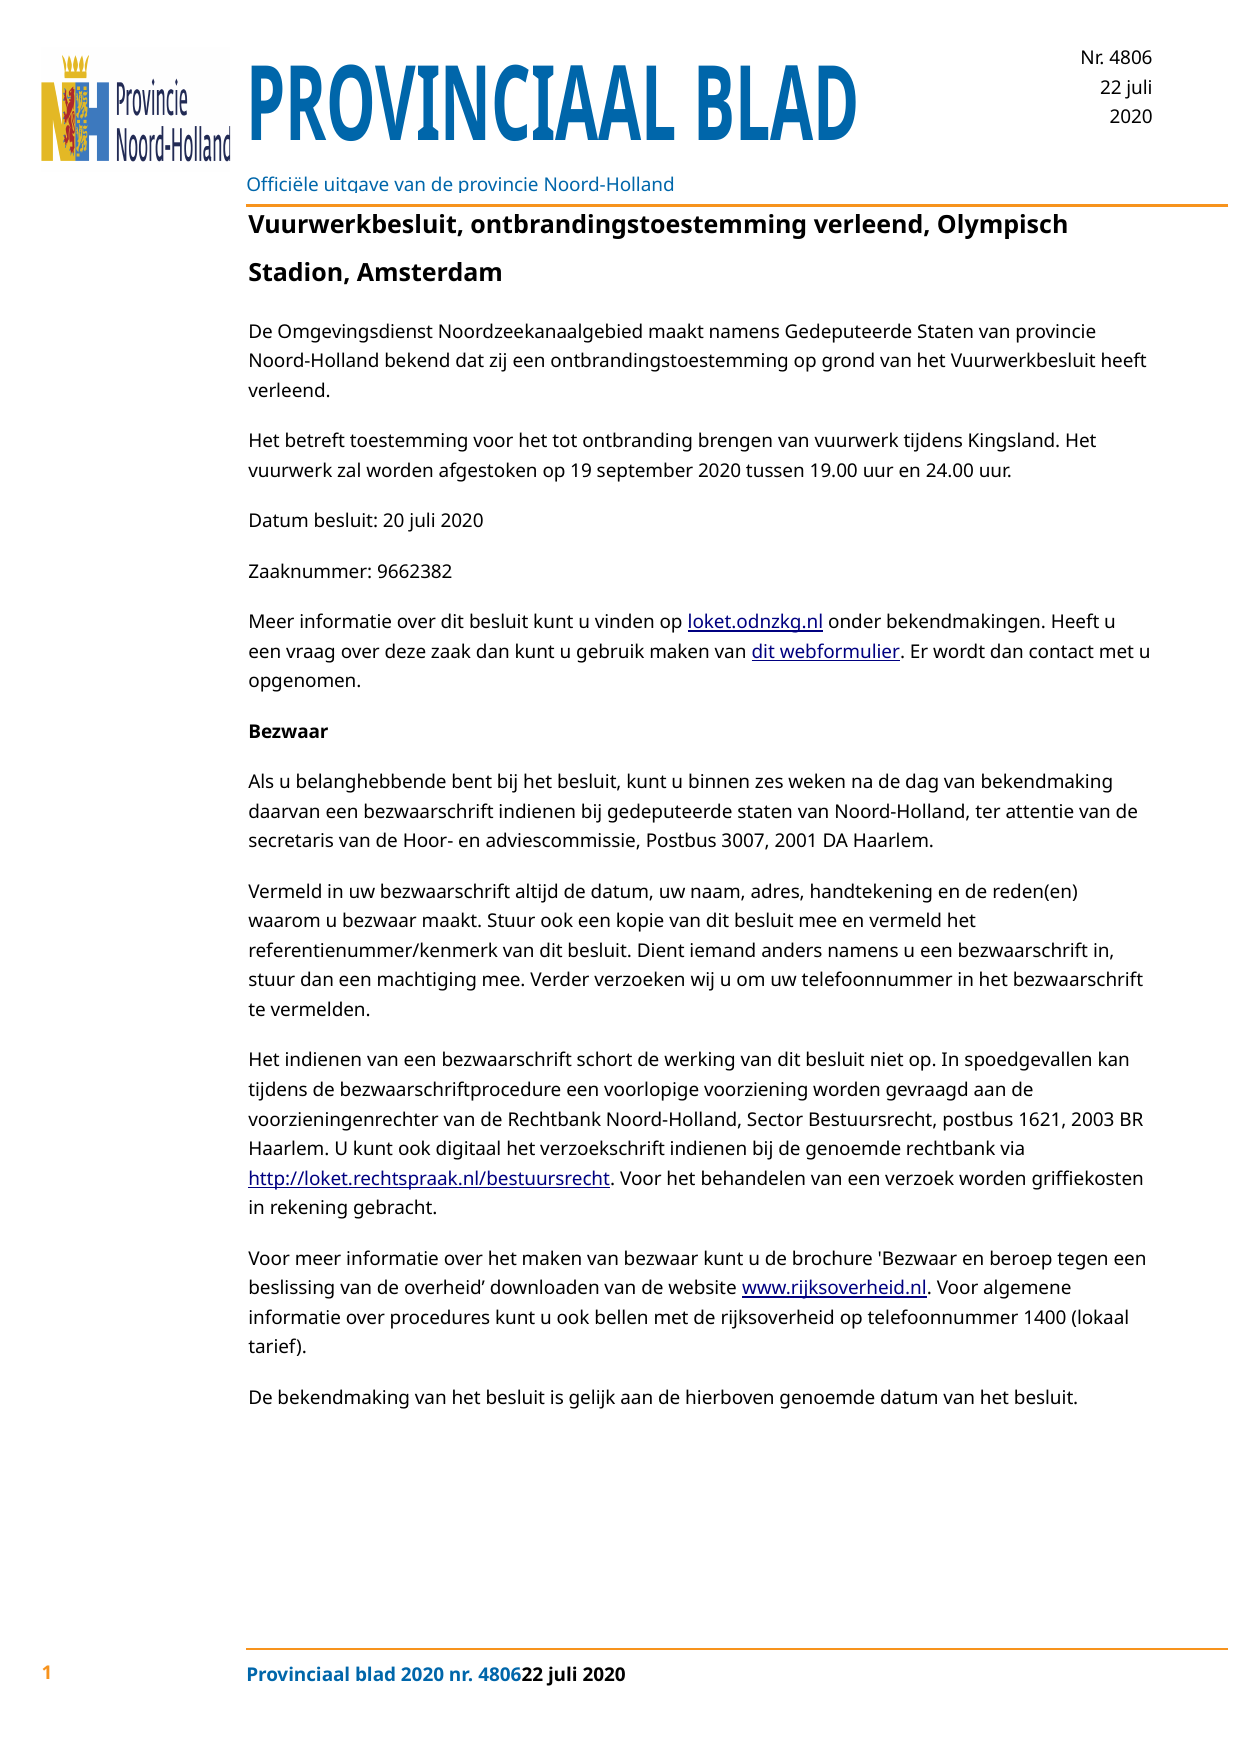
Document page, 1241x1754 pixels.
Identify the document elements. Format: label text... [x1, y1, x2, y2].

text Vuurwerkbesluit, ontbrandingstoestemming verleend, Olympisch Stadion, Amsterdam [248, 207, 1152, 288]
text Datum besluit: 20 juli 2020 [248, 507, 1152, 533]
text Meer informatie over dit besluit kunt u vinden op loket.odnzkg.nl onder bekendmakingen. Heeft u een vraag over deze zaak dan kunt u gebruik maken van dit webformulier. Er wordt dan contact met u opgenomen. [248, 608, 1152, 693]
text Het indienen van een bezwaarschrift schort de werking van dit besluit niet op. In spoedgevallen kan tijdens de bezwaarschriftprocedure een voorlopige voorziening worden gevraagd aan de voorzieningenrechter van de Rechtbank Noord-Holland, Sector Bestuursrecht, postbus 1621, 2003 BR Haarlem. U kunt ook digitaal het verzoekschrift indienen bij de genoemde rechtbank via http://loket.rechtspraak.nl/bestuursrecht. Voor het behandelen van een verzoek worden griffiekosten in rekening gebracht. [248, 1047, 1152, 1220]
text De bekendmaking van het besluit is gelijk aan de hierboven genoemde datum van het besluit. [248, 1384, 1152, 1410]
text Vermeld in uw bezwaarschrift altijd de datum, uw naam, adres, handtekening en de reden(en) waarom u bezwaar maakt. Stuur ook een kopie van dit besluit mee en vermeld het referentienummer/kenmerk van dit besluit. Dient iemand anders namens u een bezwaarschrift in, stuur dan een machtiging mee. Verder verzoeken wij u om uw telefoonnummer in het bezwaarschrift te vermelden. [248, 878, 1152, 1022]
picture [41, 47, 231, 172]
text Zaaknummer: 9662382 [248, 558, 1152, 584]
text Als u belanghebbende bent bij het besluit, kunt u binnen zes weken na de dag van bekendmaking daarvan een bezwaarschrift indienen bij gedeputeerde staten van Noord-Holland, ter attentie van de secretaris van de Hoor- en adviescommissie, Postbus 3007, 2001 DA Haarlem. [248, 768, 1152, 853]
text Bezwaar [248, 718, 1152, 744]
text Voor meer informatie over het maken van bezwaar kunt u de brochure 'Bezwaar en beroep tegen een beslissing van de overheid’ downloaden van de website www.rijksoverheid.nl. Voor algemene informatie over procedures kunt u ook bellen met de rijksoverheid op telefoonnummer 1400 (lokaal tarief). [248, 1245, 1152, 1359]
text Het betreft toestemming voor het tot ontbranding brengen van vuurwerk tijdens Kingsland. Het vuurwerk zal worden afgestoken op 19 september 2020 tussen 19.00 uur en 24.00 uur. [248, 427, 1152, 483]
text De Omgevingsdienst Noordzeekanaalgebied maakt namens Gedeputeerde Staten van provincie Noord-Holland bekend dat zij een ontbrandingstoestemming op grond van het Vuurwerkbesluit heeft verleend. [248, 318, 1152, 403]
